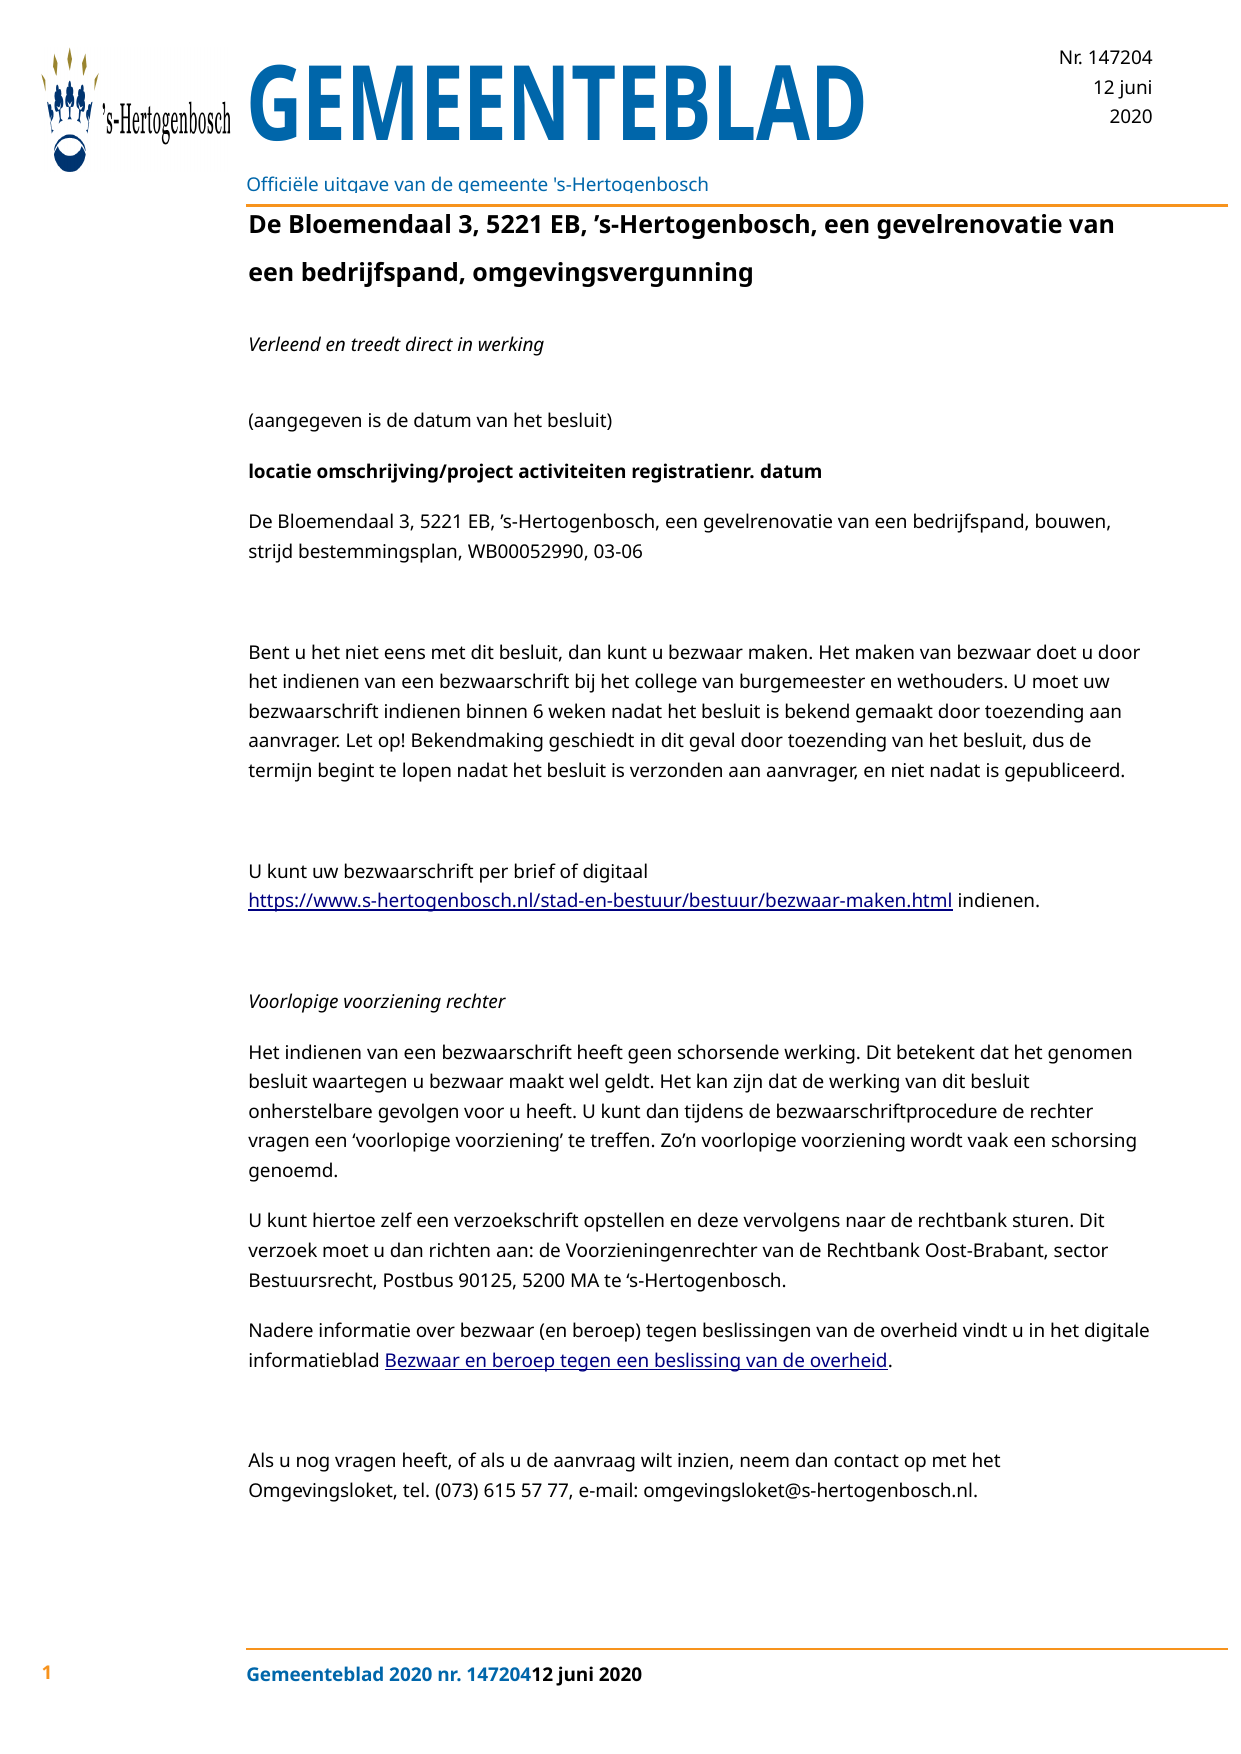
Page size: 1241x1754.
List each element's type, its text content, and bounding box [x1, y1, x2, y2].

text U kunt hiertoe zelf een verzoekschrift opstellen en deze vervolgens naar de rechtbank sturen. Dit verzoek moet u dan richten aan: de Voorzieningenrechter van de Rechtbank Oost-Brabant, sector Bestuursrecht, Postbus 90125, 5200 MA te ‘s-Hertogenbosch. [248, 1208, 1152, 1292]
text Bent u het niet eens met dit besluit, dan kunt u bezwaar maken. Het maken van bezwaar doet u door het indienen van een bezwaarschrift bij het college van burgemeester en wethouders. U moet uw bezwaarschrift indienen binnen 6 weken nadat het besluit is bekend gemaakt door toezending aan aanvrager. Let op! Bekendmaking geschiedt in dit geval door toezending van het besluit, dus de termijn begint te lopen nadat het besluit is verzonden aan aanvrager, en niet nadat is gepubliceerd. [248, 639, 1152, 783]
picture [41, 47, 231, 172]
text Het indienen van een bezwaarschrift heeft geen schorsende werking. Dit betekent dat het genomen besluit waartegen u bezwaar maakt wel geldt. Het kan zijn dat de werking van dit besluit onherstelbare gevolgen voor u heeft. U kunt dan tijdens de bezwaarschriftprocedure de rechter vragen een ‘voorlopige voorziening’ te treffen. Zo’n voorlopige voorziening wordt vaak een schorsing genoemd. [248, 1039, 1152, 1183]
text Voorlopige voorziening rechter [248, 988, 1152, 1014]
text De Bloemendaal 3, 5221 EB, ’s-Hertogenbosch, een gevelrenovatie van een bedrijfspand, omgevingsvergunning [248, 207, 1152, 288]
text U kunt uw bezwaarschrift per brief of digitaal https://www.s-hertogenbosch.nl/stad-en-bestuur/bestuur/bezwaar-maken.html indienen. [248, 858, 1152, 913]
text De Bloemendaal 3, 5221 EB, ’s-Hertogenbosch, een gevelrenovatie van een bedrijfspand, bouwen, strijd bestemmingsplan, WB00052990, 03-06 [248, 508, 1152, 564]
text locatie omschrijving/project activiteiten registratienr. datum [248, 458, 1152, 484]
text Verleend en treedt direct in werking [248, 331, 1152, 357]
text Nadere informatie over bezwaar (en beroep) tegen beslissingen van de overheid vindt u in het digitale informatieblad Bezwaar en beroep tegen een beslissing van de overheid. [248, 1317, 1152, 1372]
text Als u nog vragen heeft, of als u de aanvraag wilt inzien, neem dan contact op met het Omgevingsloket, tel. (073) 615 57 77, e-mail: omgevingsloket@s-hertogenbosch.nl. [248, 1448, 1152, 1503]
text (aangegeven is de datum van het besluit) [248, 408, 1152, 433]
